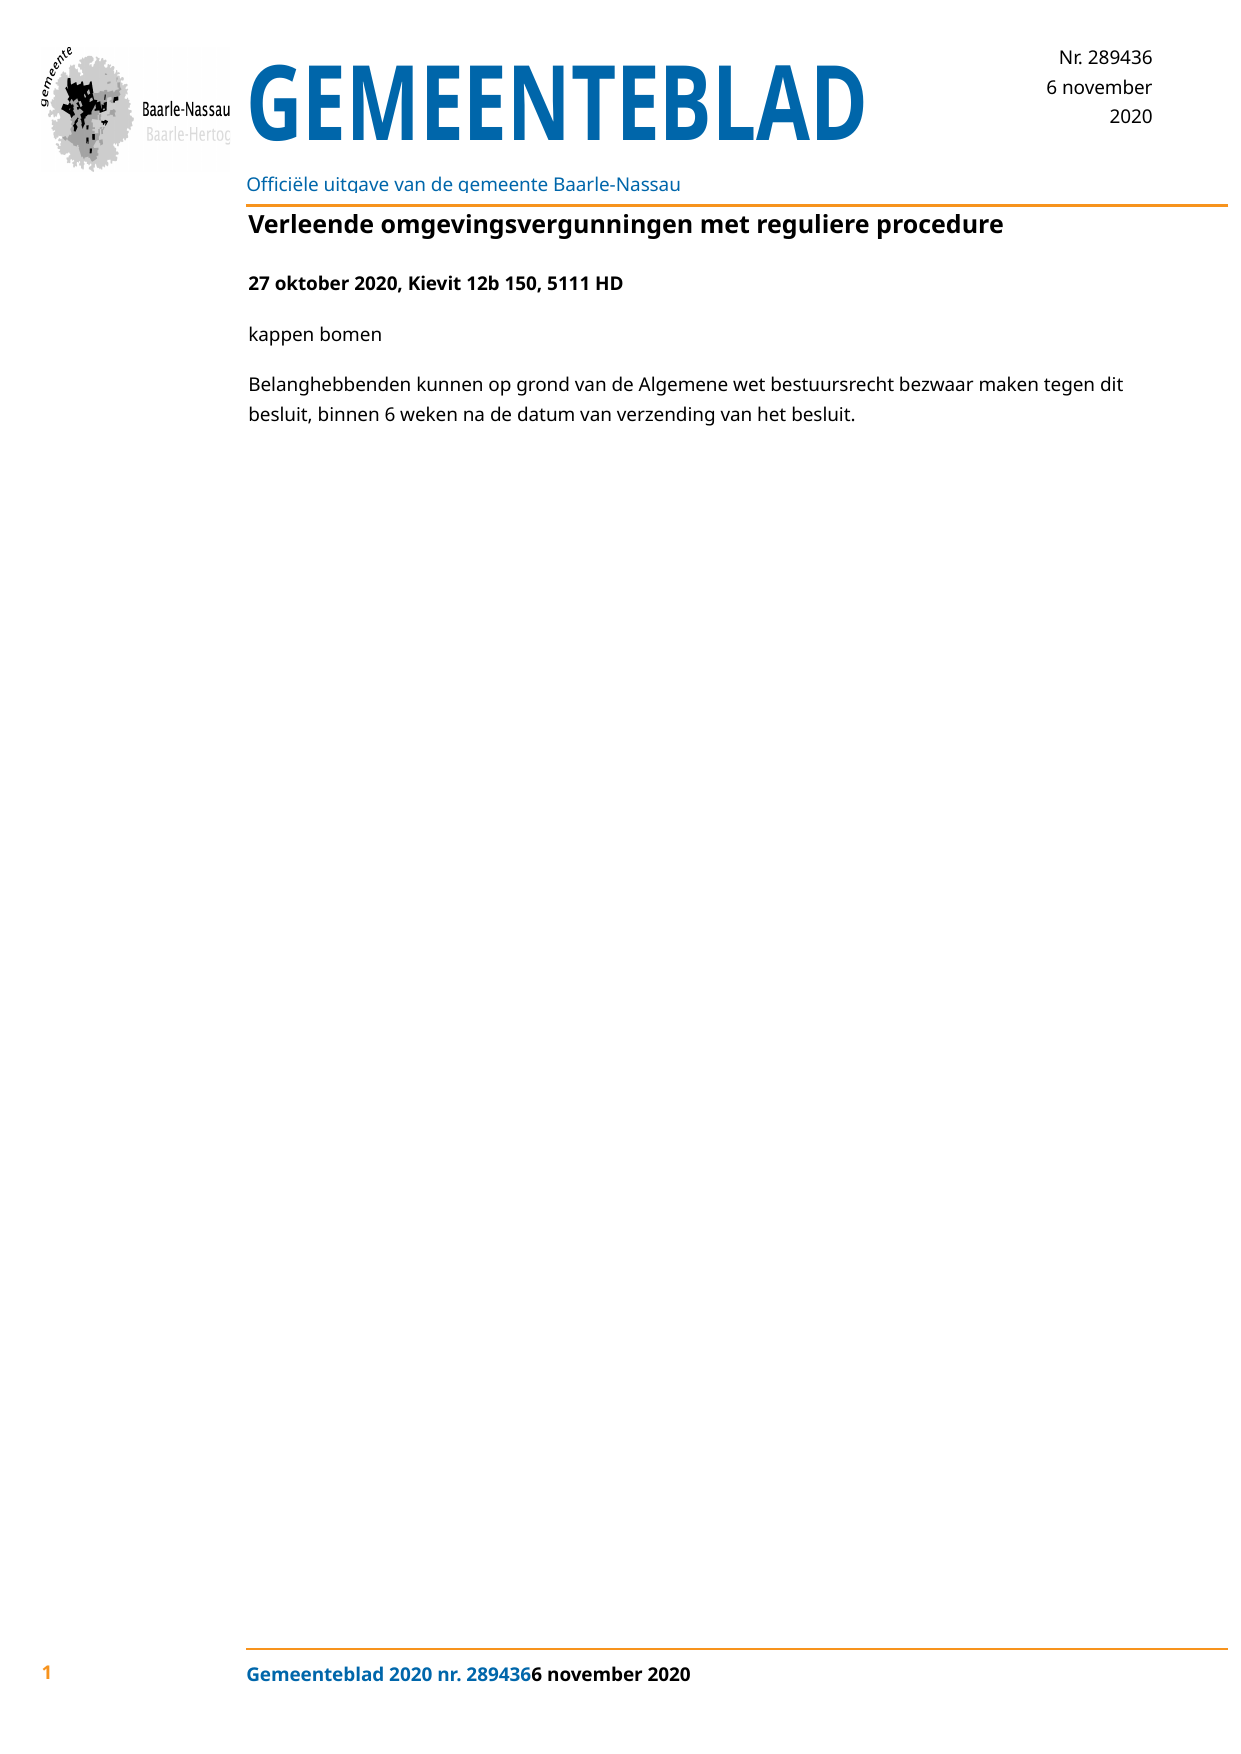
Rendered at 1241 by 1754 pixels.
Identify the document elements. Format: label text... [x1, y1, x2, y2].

text 27 oktober 2020, Kievit 12b 150, 5111 HD [248, 270, 1152, 296]
text kappen bomen [248, 321, 1152, 346]
text Verleende omgevingsvergunningen met reguliere procedure [248, 207, 1152, 241]
picture [41, 47, 231, 172]
text Belanghebbenden kunnen op grond van de Algemene wet bestuursrecht bezwaar maken tegen dit besluit, binnen 6 weken na de datum van verzending van het besluit. [248, 371, 1152, 426]
